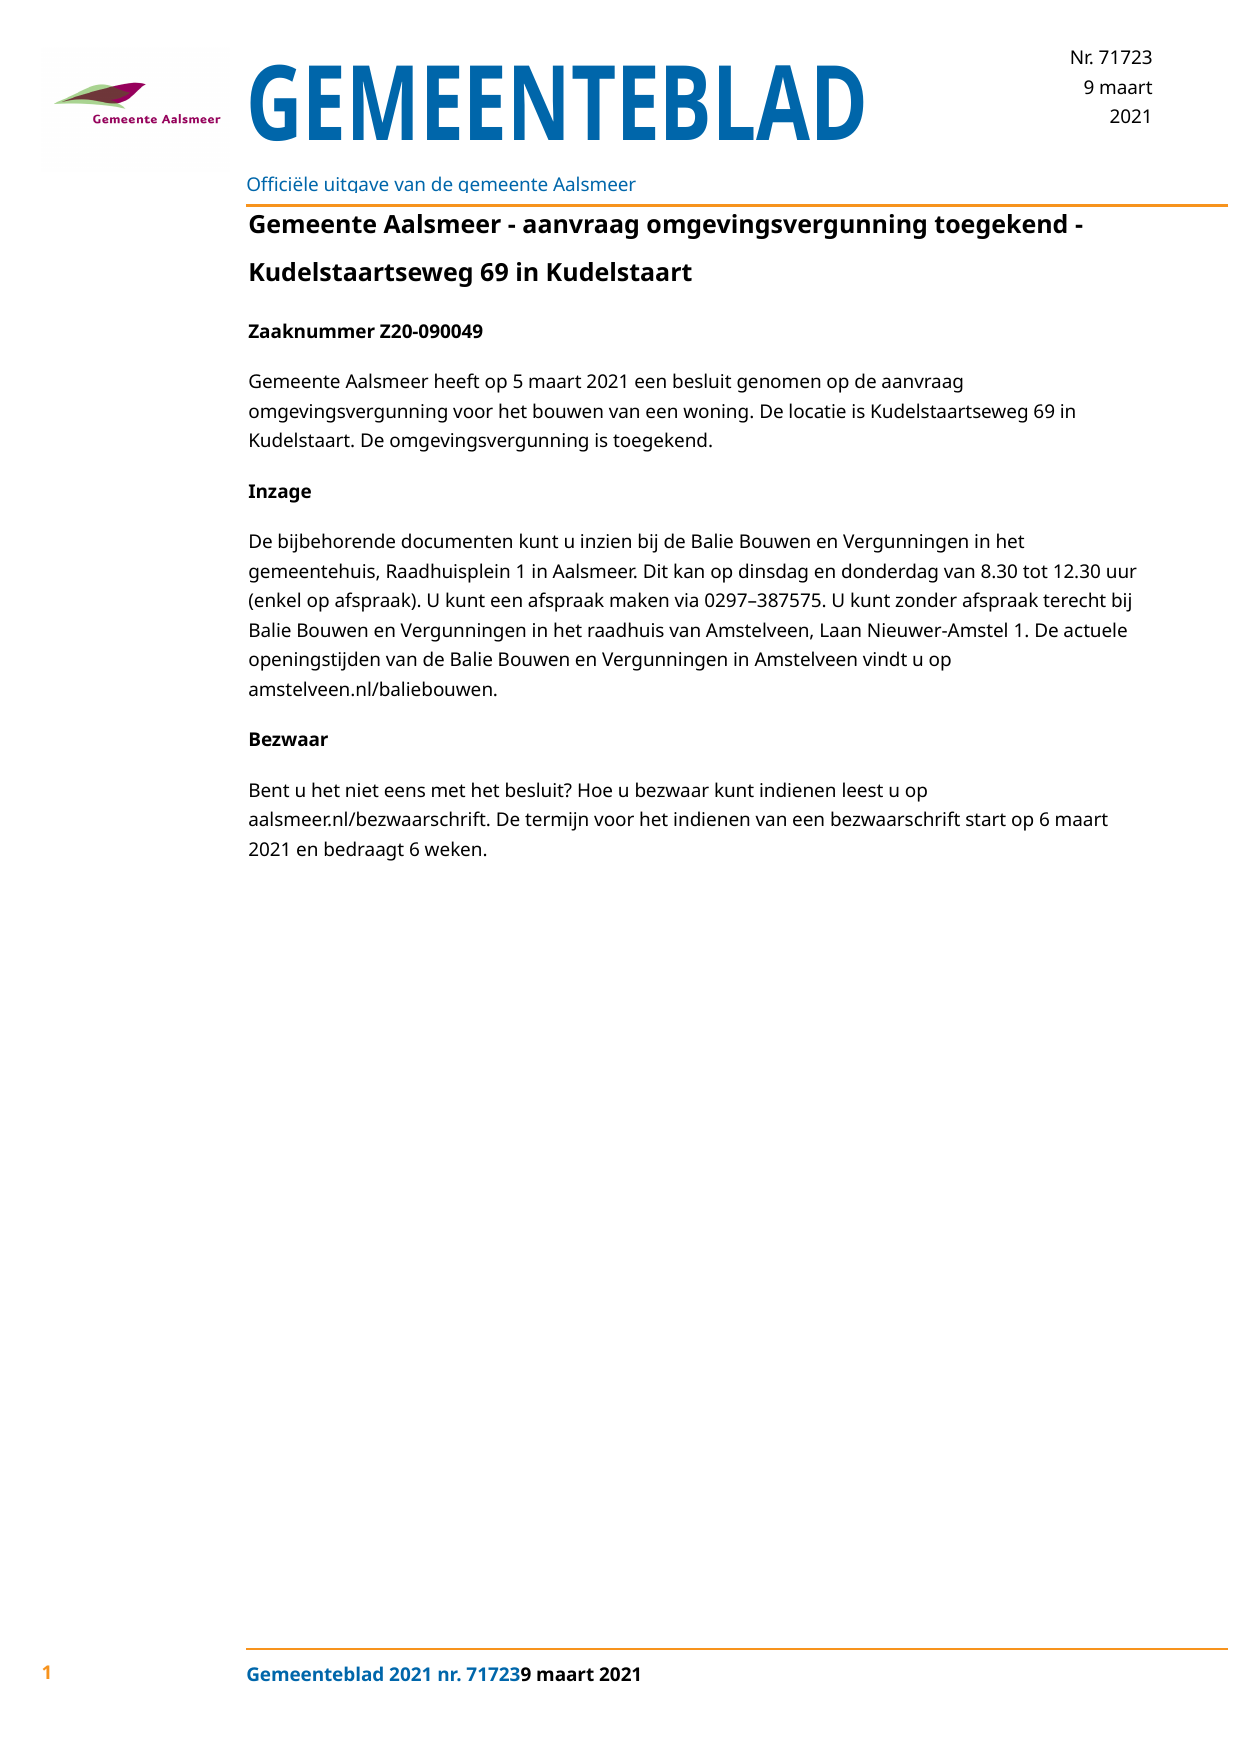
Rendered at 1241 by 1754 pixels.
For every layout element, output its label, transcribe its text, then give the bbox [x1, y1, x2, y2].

text Bezwaar [248, 727, 1152, 752]
text Gemeente Aalsmeer heeft op 5 maart 2021 een besluit genomen op de aanvraag omgevingsvergunning voor het bouwen van een woning. De locatie is Kudelstaartseweg 69 in Kudelstaart. De omgevingsvergunning is toegekend. [248, 368, 1152, 453]
text Inzage [248, 478, 1152, 504]
picture [41, 47, 231, 172]
text Zaaknummer Z20-090049 [248, 318, 1152, 344]
text De bijbehorende documenten kunt u inzien bij de Balie Bouwen en Vergunningen in het gemeentehuis, Raadhuisplein 1 in Aalsmeer. Dit kan op dinsdag en donderdag van 8.30 tot 12.30 uur (enkel op afspraak). U kunt een afspraak maken via 0297–387575. U kunt zonder afspraak terecht bij Balie Bouwen en Vergunningen in het raadhuis van Amstelveen, Laan Nieuwer-Amstel 1. De actuele openingstijden van de Balie Bouwen en Vergunningen in Amstelveen vindt u op amstelveen.nl/baliebouwen. [248, 528, 1152, 702]
text Gemeente Aalsmeer - aanvraag omgevingsvergunning toegekend - Kudelstaartseweg 69 in Kudelstaart [248, 207, 1152, 288]
text Bent u het niet eens met het besluit? Hoe u bezwaar kunt indienen leest u op aalsmeer.nl/bezwaarschrift. De termijn voor het indienen van een bezwaarschrift start op 6 maart 2021 en bedraagt 6 weken. [248, 777, 1152, 862]
